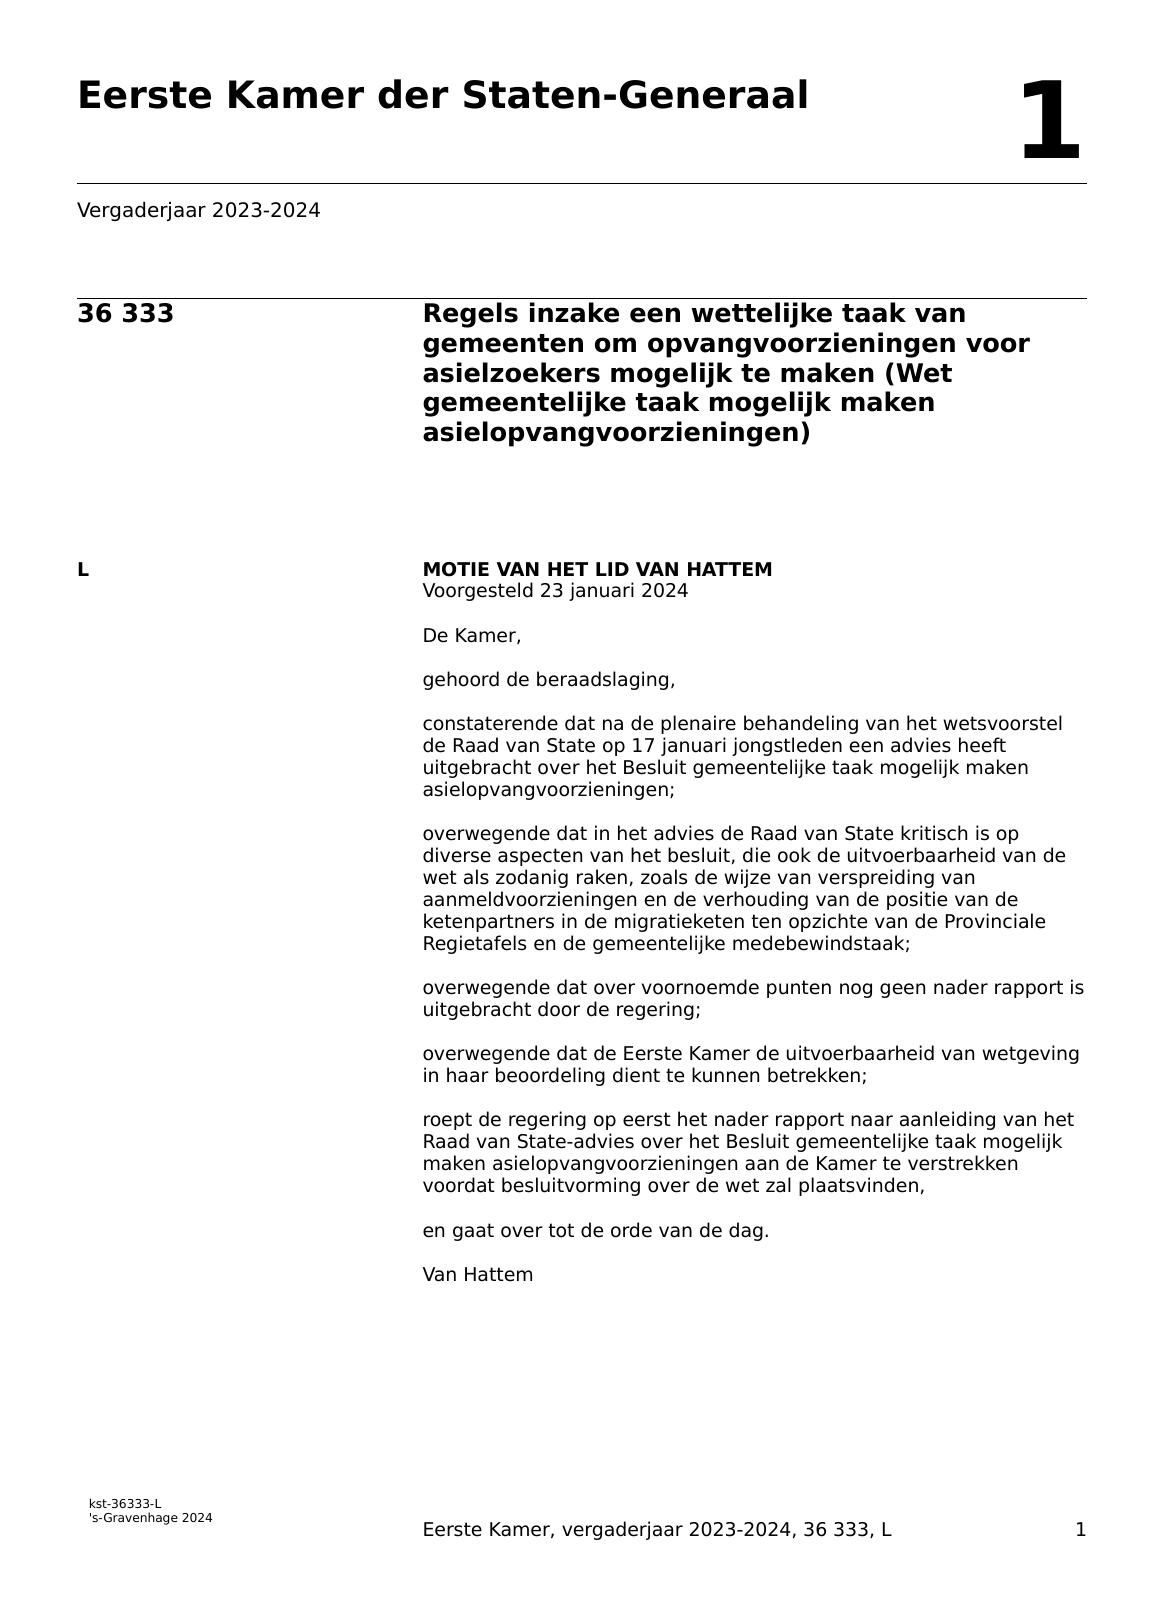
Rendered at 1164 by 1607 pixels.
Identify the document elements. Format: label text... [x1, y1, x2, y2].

subtitle 36 333 Regels inzake een wettelijke taak van gemeenten om opvangvoorzieningen voor asielzoekers mogelijk te maken (Wet gemeentelijke taak mogelijk maken asielopvangvoorzieningen) [77, 299, 1087, 447]
text roept de regering op eerst het nader rapport naar aanleiding van het Raad van State-advies over het Besluit gemeentelijke taak mogelijk maken asielopvangvoorzieningen aan de Kamer te verstrekken voordat besluitvorming over de wet zal plaatsvinden, [422, 1109, 1087, 1197]
text overwegende dat de Eerste Kamer de uitvoerbaarheid van wetgeving in haar beoordeling dient te kunnen betrekken; [422, 1043, 1087, 1087]
text kst-36333-L [88, 1497, 323, 1511]
subtitle L MOTIE VAN HET LID VAN HATTEM [77, 558, 1087, 580]
table_header 1 [886, 59, 1087, 183]
text constaterende dat na de plenaire behandeling van het wetsvoorstel de Raad van State op 17 januari jongstleden een advies heeft uitgebracht over het Besluit gemeentelijke taak mogelijk maken asielopvangvoorzieningen; [422, 713, 1087, 801]
text overwegende dat over voornoemde punten nog geen nader rapport is uitgebracht door de regering; [422, 977, 1087, 1021]
text gehoord de beraadslaging, [422, 669, 1087, 691]
table_header Eerste Kamer der Staten-Generaal [77, 59, 886, 183]
table_cell Vergaderjaar 2023-2024 [77, 184, 1087, 298]
text Voorgesteld 23 januari 2024 [422, 580, 1087, 602]
text overwegende dat in het advies de Raad van State kritisch is op diverse aspecten van het besluit, die ook de uitvoerbaarheid van de wet als zodanig raken, zoals de wijze van verspreiding van aanmeldvoorzieningen en de verhouding van de positie van de ketenpartners in de migratieketen ten opzichte van de Provinciale Regietafels en de gemeentelijke medebewindstaak; [422, 823, 1087, 955]
text De Kamer, [422, 624, 1087, 647]
text Van Hattem [422, 1264, 1087, 1286]
text en gaat over tot de orde van de dag. [422, 1219, 1087, 1241]
text 's-Gravenhage 2024 [88, 1511, 323, 1525]
